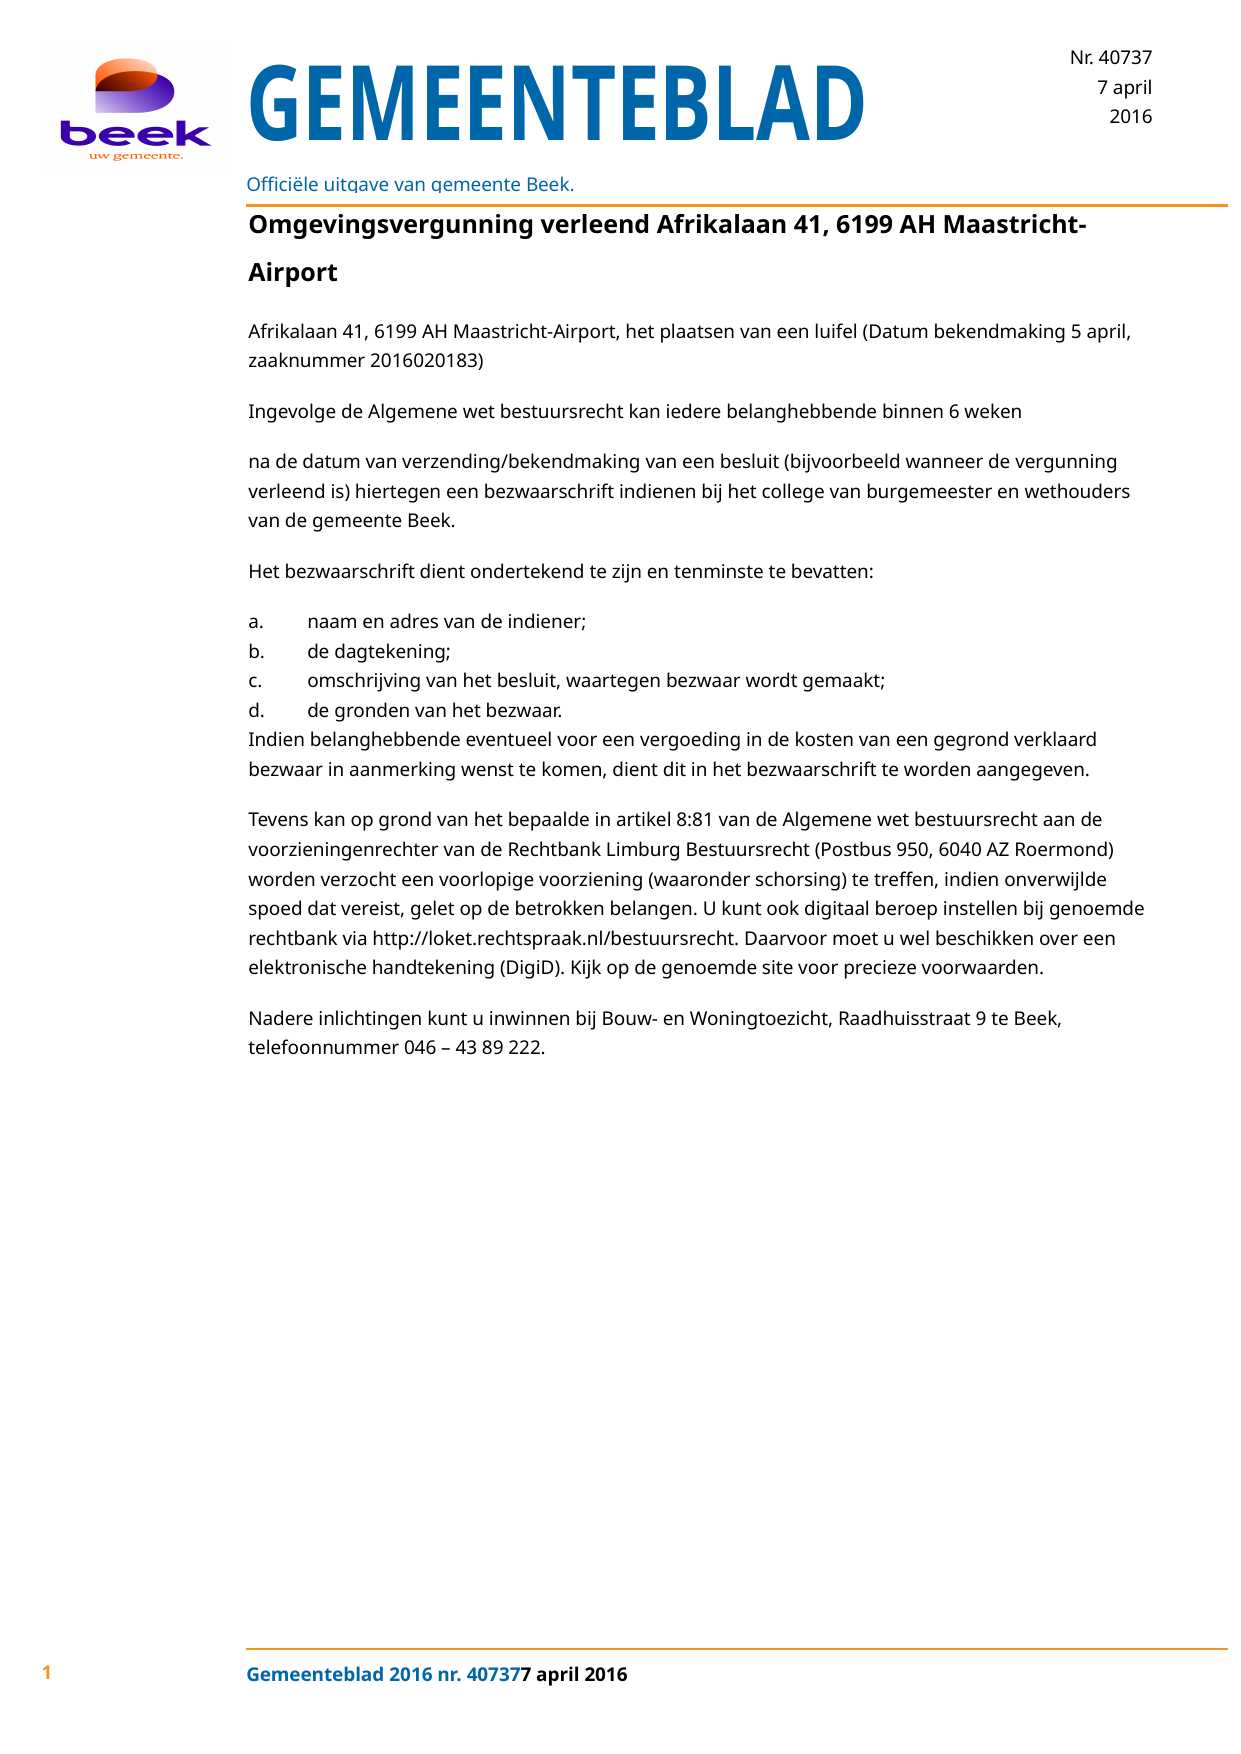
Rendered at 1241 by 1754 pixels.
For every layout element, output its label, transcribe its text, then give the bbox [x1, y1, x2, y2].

text Indien belanghebbende eventueel voor een vergoeding in de kosten van een gegrond verklaard bezwaar in aanmerking wenst te komen, dient dit in het bezwaarschrift te worden aangegeven. [248, 727, 1152, 782]
list de dagtekening; [248, 638, 1152, 664]
text Ingevolge de Algemene wet bestuursrecht kan iedere belanghebbende binnen 6 weken [248, 398, 1152, 424]
text Omgevingsvergunning verleend Afrikalaan 41, 6199 AH Maastricht-Airport [248, 207, 1152, 288]
text Tevens kan op grond van het bepaalde in artikel 8:81 van de Algemene wet bestuursrecht aan de voorzieningenrechter van de Rechtbank Limburg Bestuursrecht (Postbus 950, 6040 AZ Roermond) worden verzocht een voorlopige voorziening (waaronder schorsing) te treffen, indien onverwijlde spoed dat vereist, gelet op de betrokken belangen. U kunt ook digitaal beroep instellen bij genoemde rechtbank via http://loket.rechtspraak.nl/bestuursrecht. Daarvoor moet u wel beschikken over een elektronische handtekening (DigiD). Kijk op de genoemde site voor precieze voorwaarden. [248, 807, 1152, 980]
text Afrikalaan 41, 6199 AH Maastricht-Airport, het plaatsen van een luifel (Datum bekendmaking 5 april, zaaknummer 2016020183) [248, 318, 1152, 373]
picture [41, 47, 231, 172]
text na de datum van verzending/bekendmaking van een besluit (bijvoorbeeld wanneer de vergunning verleend is) hiertegen een bezwaarschrift indienen bij het college van burgemeester en wethouders van de gemeente Beek. [248, 448, 1152, 533]
list omschrijving van het besluit, waartegen bezwaar wordt gemaakt; [248, 667, 1152, 693]
text Het bezwaarschrift dient ondertekend te zijn en tenminste te bevatten: [248, 558, 1152, 584]
list de gronden van het bezwaar. [248, 697, 1152, 723]
text Nadere inlichtingen kunt u inwinnen bij Bouw- en Woningtoezicht, Raadhuisstraat 9 te Beek, telefoonnummer 046 – 43 89 222. [248, 1005, 1152, 1060]
list naam en adres van de indiener; [248, 608, 1152, 634]
